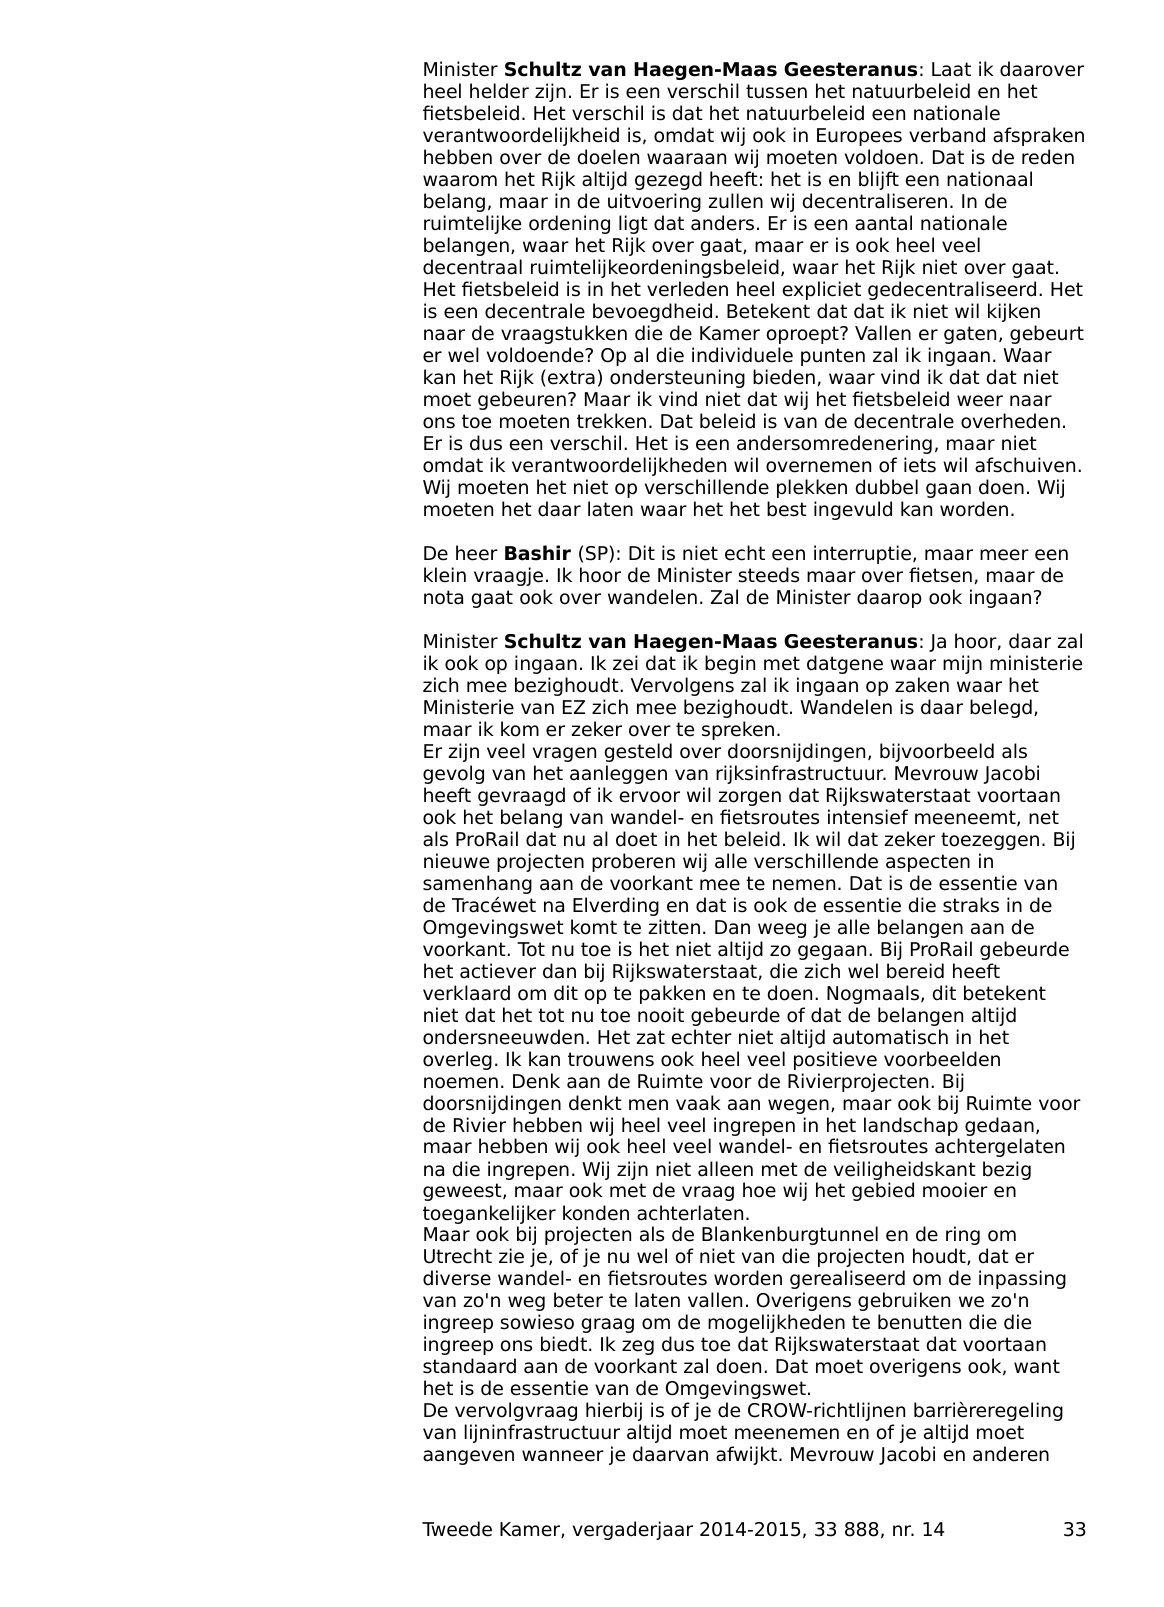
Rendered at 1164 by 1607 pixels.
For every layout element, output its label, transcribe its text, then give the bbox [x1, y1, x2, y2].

text Minister Schultz van Haegen-Maas Geesteranus: Laat ik daarover heel helder zijn. Er is een verschil tussen het natuurbeleid en het fietsbeleid. Het verschil is dat het natuurbeleid een nationale verantwoordelijkheid is, omdat wij ook in Europees verband afspraken hebben over de doelen waaraan wij moeten voldoen. Dat is de reden waarom het Rijk altijd gezegd heeft: het is en blijft een nationaal belang, maar in de uitvoering zullen wij decentraliseren. In de ruimtelijke ordening ligt dat anders. Er is een aantal nationale belangen, waar het Rijk over gaat, maar er is ook heel veel decentraal ruimtelijkeordeningsbeleid, waar het Rijk niet over gaat. Het fietsbeleid is in het verleden heel expliciet gedecentraliseerd. Het is een decentrale bevoegdheid. Betekent dat dat ik niet wil kijken naar de vraagstukken die de Kamer oproept? Vallen er gaten, gebeurt er wel voldoende? Op al die individuele punten zal ik ingaan. Waar kan het Rijk (extra) ondersteuning bieden, waar vind ik dat dat niet moet gebeuren? Maar ik vind niet dat wij het fietsbeleid weer naar ons toe moeten trekken. Dat beleid is van de decentrale overheden. Er is dus een verschil. Het is een andersomredenering, maar niet omdat ik verantwoordelijkheden wil overnemen of iets wil afschuiven. Wij moeten het niet op verschillende plekken dubbel gaan doen. Wij moeten het daar laten waar het het best ingevuld kan worden. [422, 59, 1087, 521]
text De heer Bashir (SP): Dit is niet echt een interruptie, maar meer een klein vraagje. Ik hoor de Minister steeds maar over fietsen, maar de nota gaat ook over wandelen. Zal de Minister daarop ook ingaan? [422, 543, 1087, 609]
text Maar ook bij projecten als de Blankenburgtunnel en de ring om Utrecht zie je, of je nu wel of niet van die projecten houdt, dat er diverse wandel- en fietsroutes worden gerealiseerd om de inpassing van zo'n weg beter te laten vallen. Overigens gebruiken we zo'n ingreep sowieso graag om de mogelijkheden te benutten die die ingreep ons biedt. Ik zeg dus toe dat Rijkswaterstaat dat voortaan standaard aan de voorkant zal doen. Dat moet overigens ook, want het is de essentie van de Omgevingswet. [422, 1224, 1087, 1400]
text Minister Schultz van Haegen-Maas Geesteranus: Ja hoor, daar zal ik ook op ingaan. Ik zei dat ik begin met datgene waar mijn ministerie zich mee bezighoudt. Vervolgens zal ik ingaan op zaken waar het Ministerie van EZ zich mee bezighoudt. Wandelen is daar belegd, maar ik kom er zeker over te spreken. [422, 631, 1087, 741]
text De vervolgvraag hierbij is of je de CROW-richtlijnen barrièreregeling van lijninfrastructuur altijd moet meenemen en of je altijd moet aangeven wanneer je daarvan afwijkt. Mevrouw Jacobi en anderen [422, 1400, 1087, 1466]
text Er zijn veel vragen gesteld over doorsnijdingen, bijvoorbeeld als gevolg van het aanleggen van rijksinfrastructuur. Mevrouw Jacobi heeft gevraagd of ik ervoor wil zorgen dat Rijkswaterstaat voortaan ook het belang van wandel- en fietsroutes intensief meeneemt, net als ProRail dat nu al doet in het beleid. Ik wil dat zeker toezeggen. Bij nieuwe projecten proberen wij alle verschillende aspecten in samenhang aan de voorkant mee te nemen. Dat is de essentie van de Tracéwet na Elverding en dat is ook de essentie die straks in de Omgevingswet komt te zitten. Dan weeg je alle belangen aan de voorkant. Tot nu toe is het niet altijd zo gegaan. Bij ProRail gebeurde het actiever dan bij Rijkswaterstaat, die zich wel bereid heeft verklaard om dit op te pakken en te doen. Nogmaals, dit betekent niet dat het tot nu toe nooit gebeurde of dat de belangen altijd ondersneeuwden. Het zat echter niet altijd automatisch in het overleg. Ik kan trouwens ook heel veel positieve voorbeelden noemen. Denk aan de Ruimte voor de Rivierprojecten. Bij doorsnijdingen denkt men vaak aan wegen, maar ook bij Ruimte voor de Rivier hebben wij heel veel ingrepen in het landschap gedaan, maar hebben wij ook heel veel wandel- en fietsroutes achtergelaten na die ingrepen. Wij zijn niet alleen met de veiligheidskant bezig geweest, maar ook met de vraag hoe wij het gebied mooier en toegankelijker konden achterlaten. [422, 741, 1087, 1224]
